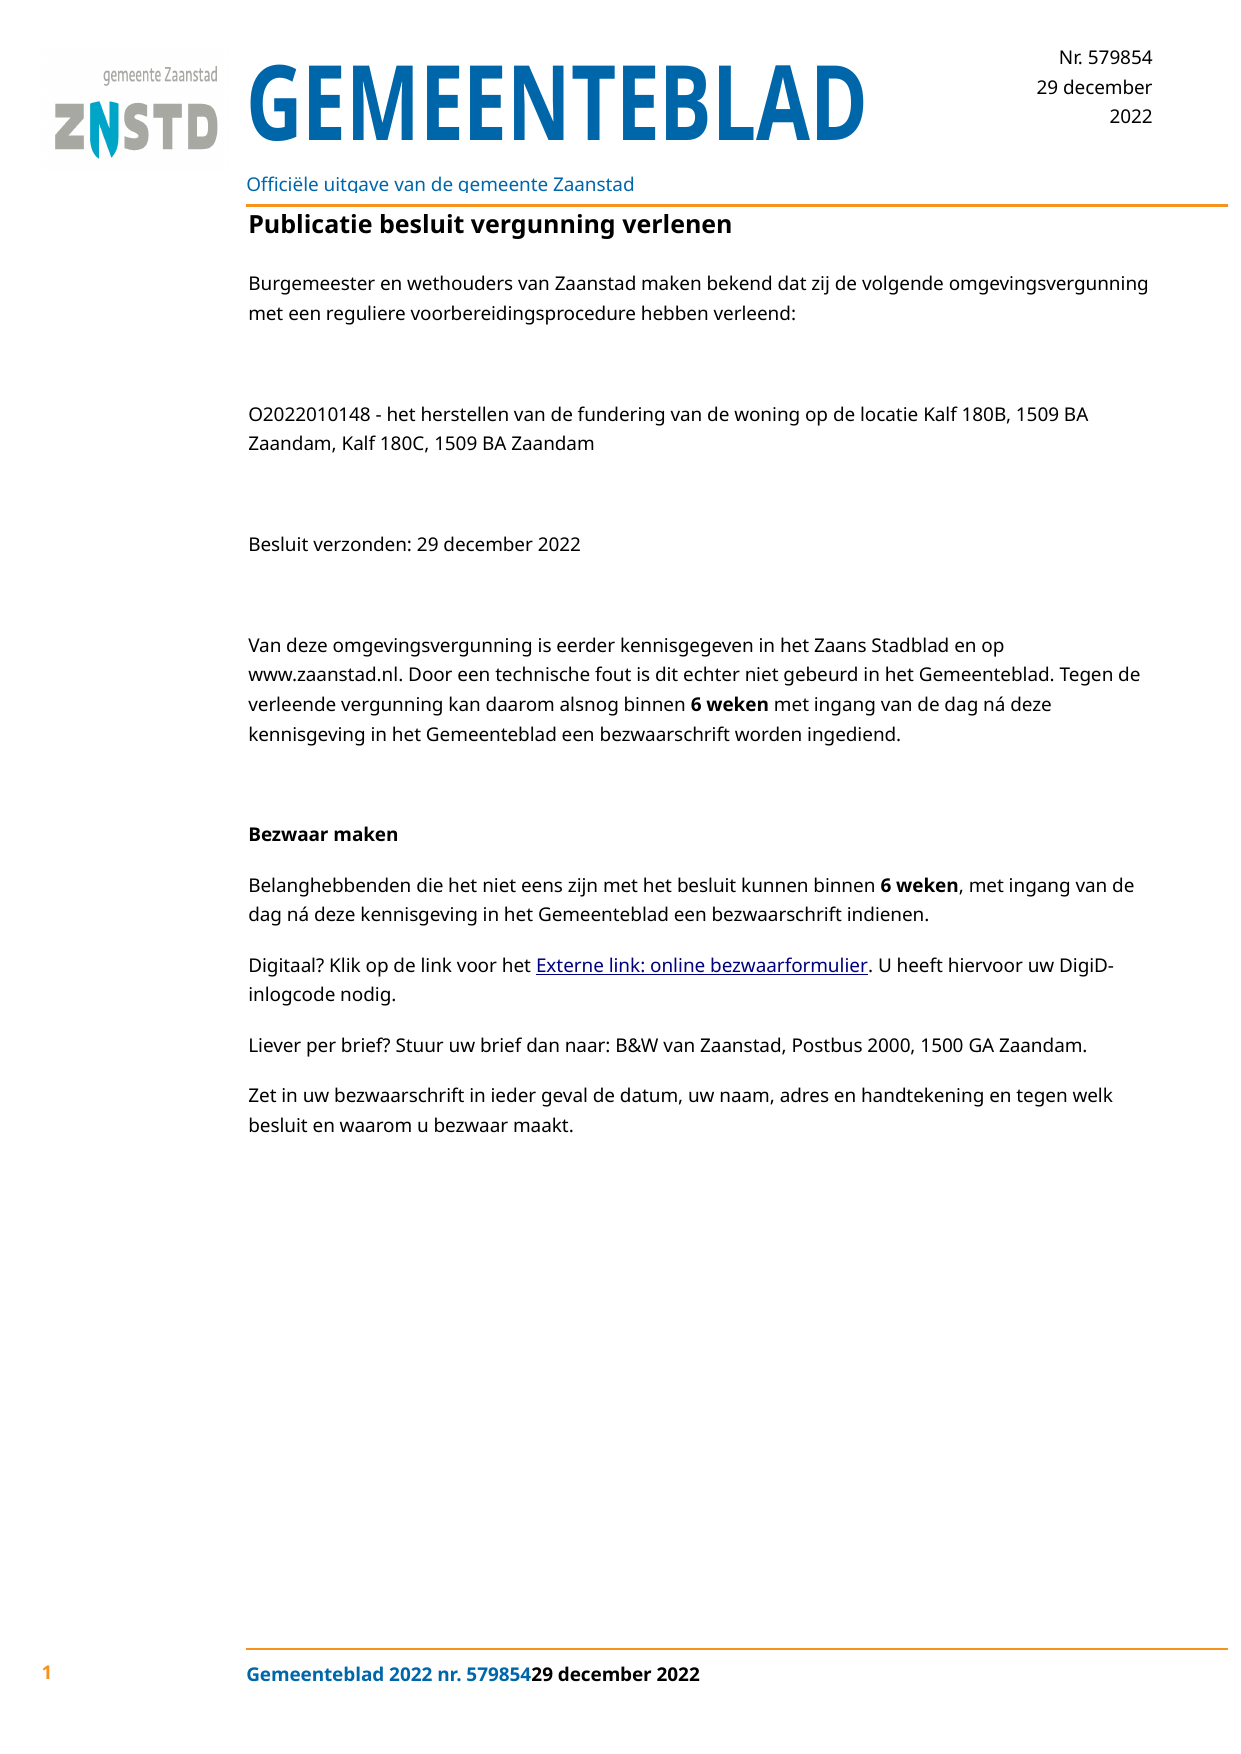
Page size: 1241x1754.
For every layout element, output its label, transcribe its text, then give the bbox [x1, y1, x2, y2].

text Bezwaar maken [248, 822, 1152, 847]
text Zet in uw bezwaarschrift in ieder geval de datum, uw naam, adres en handtekening en tegen welk besluit en waarom u bezwaar maakt. [248, 1082, 1152, 1138]
text O2022010148 - het herstellen van de fundering van de woning op de locatie Kalf 180B, 1509 BA Zaandam, Kalf 180C, 1509 BA Zaandam [248, 401, 1152, 456]
picture [41, 47, 231, 172]
text Digitaal? Klik op de link voor het Externe link: online bezwaarformulier. U heeft hiervoor uw DigiD-inlogcode nodig. [248, 952, 1152, 1007]
text Burgemeester en wethouders van Zaanstad maken bekend dat zij de volgende omgevingsvergunning met een reguliere voorbereidingsprocedure hebben verleend: [248, 270, 1152, 326]
text Liever per brief? Stuur uw brief dan naar: B&W van Zaanstad, Postbus 2000, 1500 GA Zaandam. [248, 1032, 1152, 1058]
text Besluit verzonden: 29 december 2022 [248, 531, 1152, 557]
text Belanghebbenden die het niet eens zijn met het besluit kunnen binnen 6 weken, met ingang van de dag ná deze kennisgeving in het Gemeenteblad een bezwaarschrift indienen. [248, 872, 1152, 927]
text Publicatie besluit vergunning verlenen [248, 207, 1152, 241]
text Van deze omgevingsvergunning is eerder kennisgegeven in het Zaans Stadblad en op www.zaanstad.nl. Door een technische fout is dit echter niet gebeurd in het Gemeenteblad. Tegen de verleende vergunning kan daarom alsnog binnen 6 weken met ingang van de dag ná deze kennisgeving in het Gemeenteblad een bezwaarschrift worden ingediend. [248, 632, 1152, 746]
